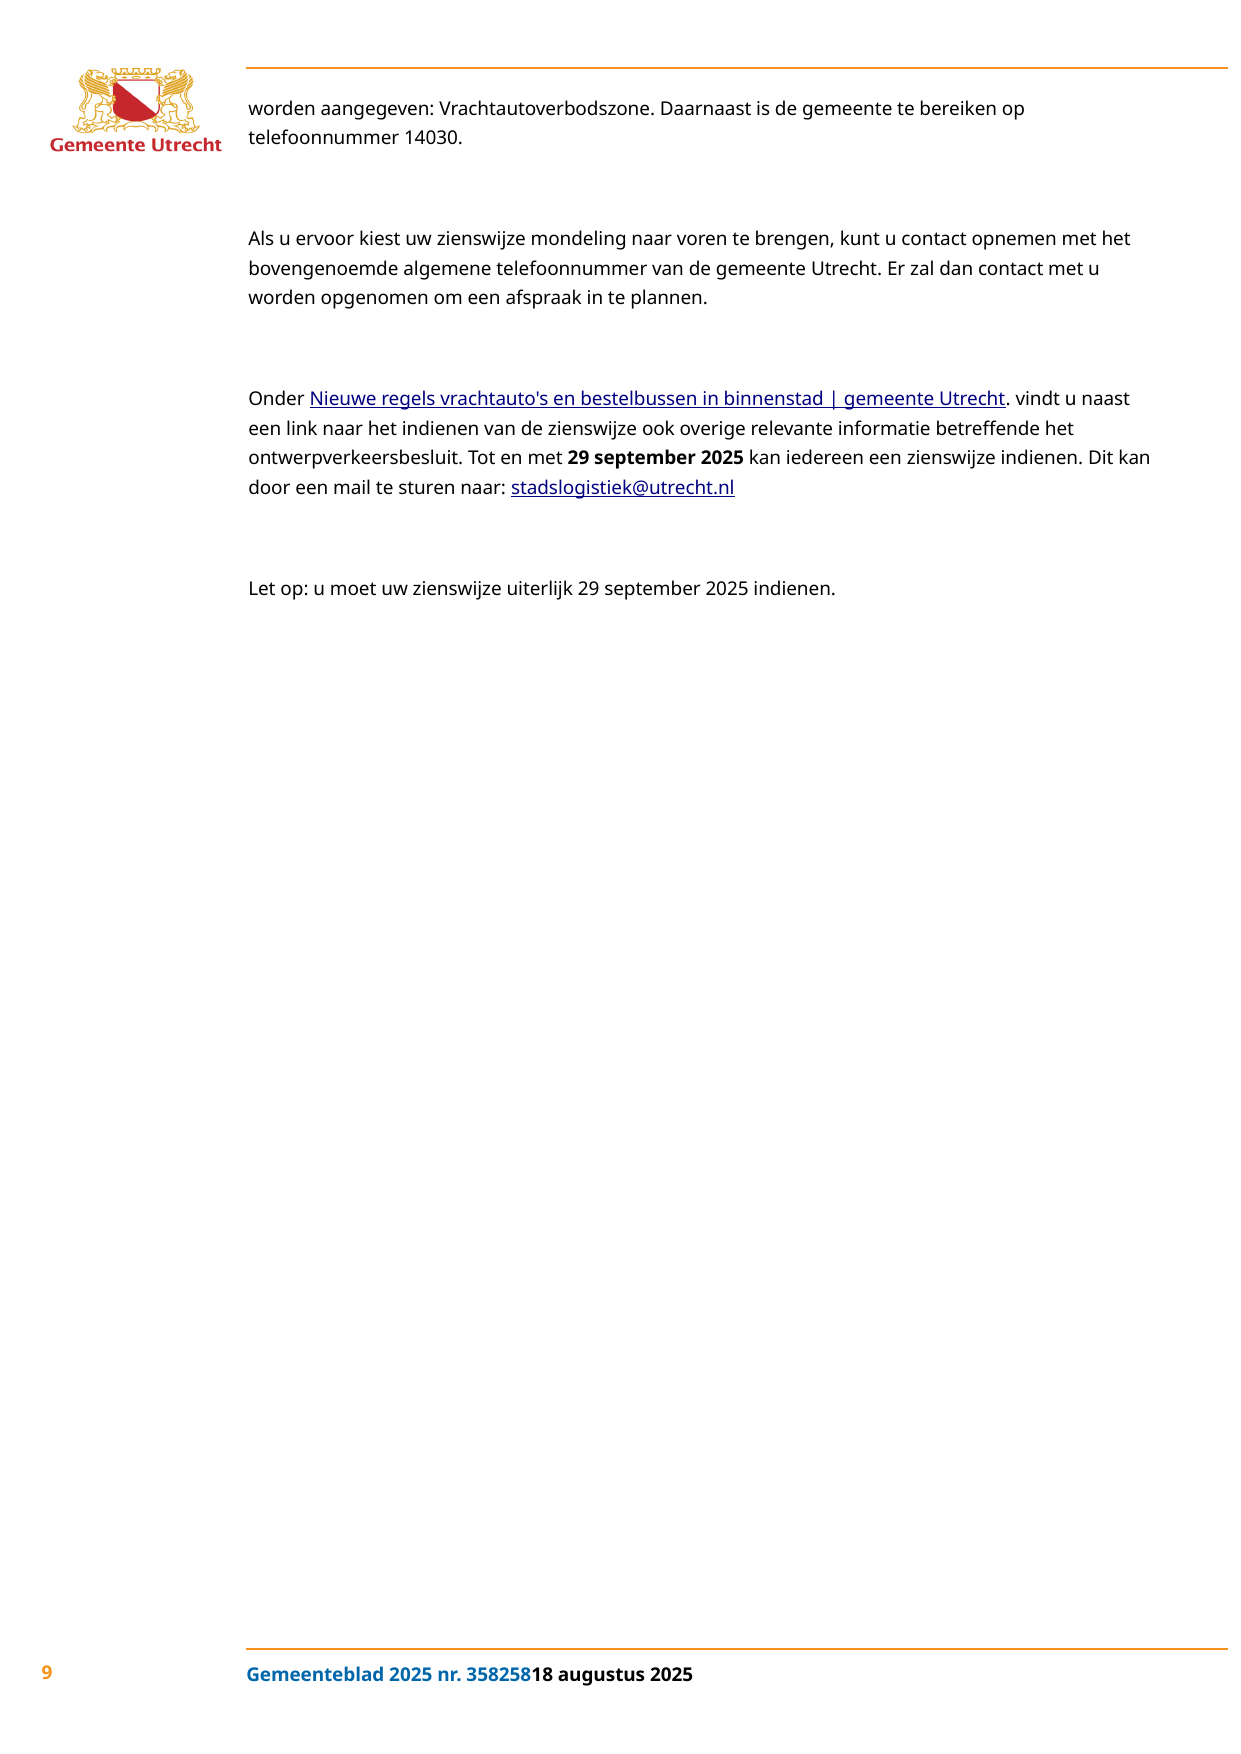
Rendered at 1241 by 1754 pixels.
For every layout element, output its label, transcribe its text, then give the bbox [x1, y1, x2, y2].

text Onder Nieuwe regels vrachtauto's en bestelbussen in binnenstad | gemeente Utrecht. vindt u naast een link naar het indienen van de zienswijze ook overige relevante informatie betreffende het ontwerpverkeersbesluit. Tot en met 29 september 2025 kan iedereen een zienswijze indienen. Dit kan door een mail te sturen naar: stadslogistiek@utrecht.nl [248, 385, 1152, 500]
text Let op: u moet uw zienswijze uiterlijk 29 september 2025 indienen. [248, 575, 1152, 601]
text Als u ervoor kiest uw zienswijze mondeling naar voren te brengen, kunt u contact opnemen met het bovengenoemde algemene telefoonnummer van de gemeente Utrecht. Er zal dan contact met u worden opgenomen om een afspraak in te plannen. [248, 225, 1152, 310]
text worden aangegeven: Vrachtautoverbodszone. Daarnaast is de gemeente te bereiken op telefoonnummer 14030. [248, 95, 1152, 150]
picture [41, 47, 231, 172]
